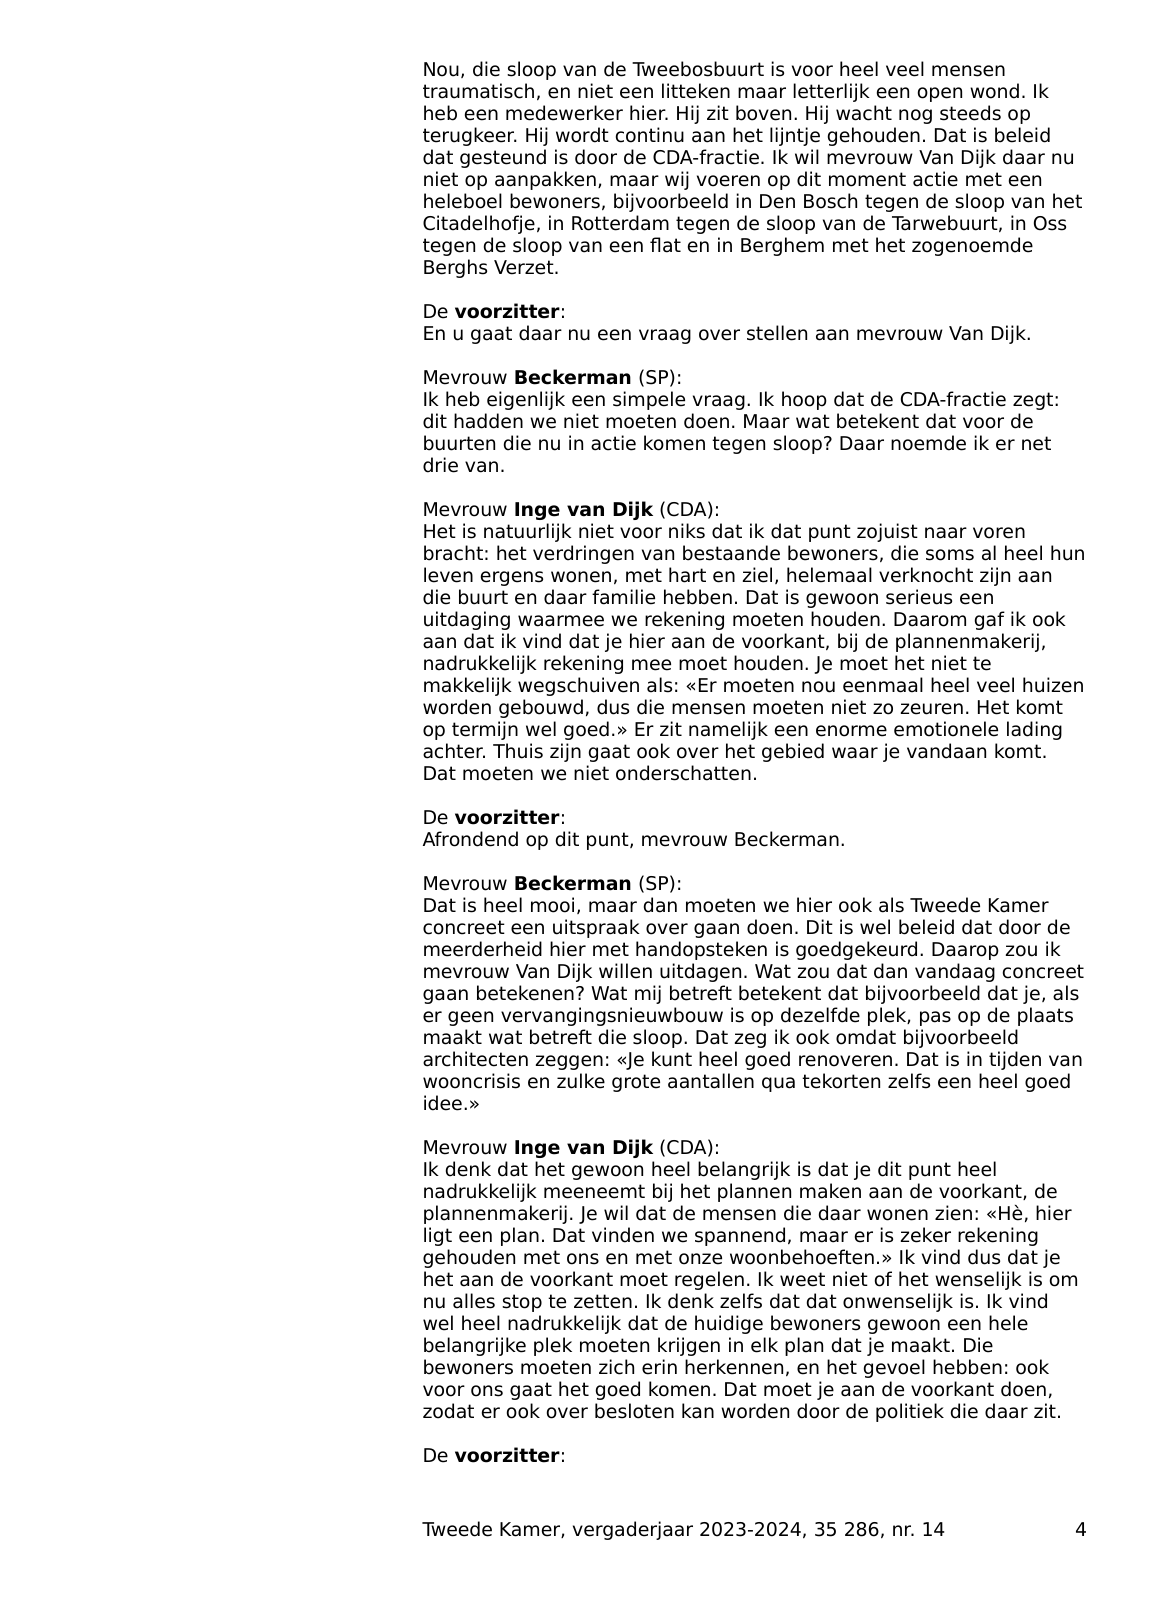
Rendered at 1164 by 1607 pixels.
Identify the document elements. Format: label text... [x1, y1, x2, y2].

text Nou, die sloop van de Tweebosbuurt is voor heel veel mensen traumatisch, en niet een litteken maar letterlijk een open wond. Ik heb een medewerker hier. Hij zit boven. Hij wacht nog steeds op terugkeer. Hij wordt continu aan het lijntje gehouden. Dat is beleid dat gesteund is door de CDA-fractie. Ik wil mevrouw Van Dijk daar nu niet op aanpakken, maar wij voeren op dit moment actie met een heleboel bewoners, bijvoorbeeld in Den Bosch tegen de sloop van het Citadelhofje, in Rotterdam tegen de sloop van de Tarwebuurt, in Oss tegen de sloop van een flat en in Berghem met het zogenoemde Berghs Verzet. [422, 59, 1087, 279]
text De voorzitter: [422, 807, 1087, 829]
text Afrondend op dit punt, mevrouw Beckerman. [422, 829, 1087, 851]
text En u gaat daar nu een vraag over stellen aan mevrouw Van Dijk. [422, 323, 1087, 345]
text De voorzitter: [422, 1445, 1087, 1467]
text Ik heb eigenlijk een simpele vraag. Ik hoop dat de CDA-fractie zegt: dit hadden we niet moeten doen. Maar wat betekent dat voor de buurten die nu in actie komen tegen sloop? Daar noemde ik er net drie van. [422, 389, 1087, 477]
text Mevrouw Beckerman (SP): [422, 367, 1087, 389]
text De voorzitter: [422, 301, 1087, 323]
text Ik denk dat het gewoon heel belangrijk is dat je dit punt heel nadrukkelijk meeneemt bij het plannen maken aan de voorkant, de plannenmakerij. Je wil dat de mensen die daar wonen zien: «Hè, hier ligt een plan. Dat vinden we spannend, maar er is zeker rekening gehouden met ons en met onze woonbehoeften.» Ik vind dus dat je het aan de voorkant moet regelen. Ik weet niet of het wenselijk is om nu alles stop te zetten. Ik denk zelfs dat dat onwenselijk is. Ik vind wel heel nadrukkelijk dat de huidige bewoners gewoon een hele belangrijke plek moeten krijgen in elk plan dat je maakt. Die bewoners moeten zich erin herkennen, en het gevoel hebben: ook voor ons gaat het goed komen. Dat moet je aan de voorkant doen, zodat er ook over besloten kan worden door de politiek die daar zit. [422, 1159, 1087, 1423]
text Mevrouw Beckerman (SP): [422, 873, 1087, 895]
text Het is natuurlijk niet voor niks dat ik dat punt zojuist naar voren bracht: het verdringen van bestaande bewoners, die soms al heel hun leven ergens wonen, met hart en ziel, helemaal verknocht zijn aan die buurt en daar familie hebben. Dat is gewoon serieus een uitdaging waarmee we rekening moeten houden. Daarom gaf ik ook aan dat ik vind dat je hier aan de voorkant, bij de plannenmakerij, nadrukkelijk rekening mee moet houden. Je moet het niet te makkelijk wegschuiven als: «Er moeten nou eenmaal heel veel huizen worden gebouwd, dus die mensen moeten niet zo zeuren. Het komt op termijn wel goed.» Er zit namelijk een enorme emotionele lading achter. Thuis zijn gaat ook over het gebied waar je vandaan komt. Dat moeten we niet onderschatten. [422, 521, 1087, 785]
text Dat is heel mooi, maar dan moeten we hier ook als Tweede Kamer concreet een uitspraak over gaan doen. Dit is wel beleid dat door de meerderheid hier met handopsteken is goedgekeurd. Daarop zou ik mevrouw Van Dijk willen uitdagen. Wat zou dat dan vandaag concreet gaan betekenen? Wat mij betreft betekent dat bijvoorbeeld dat je, als er geen vervangingsnieuwbouw is op dezelfde plek, pas op de plaats maakt wat betreft die sloop. Dat zeg ik ook omdat bijvoorbeeld architecten zeggen: «Je kunt heel goed renoveren. Dat is in tijden van wooncrisis en zulke grote aantallen qua tekorten zelfs een heel goed idee.» [422, 895, 1087, 1115]
text Mevrouw Inge van Dijk (CDA): [422, 499, 1087, 521]
text Mevrouw Inge van Dijk (CDA): [422, 1137, 1087, 1159]
